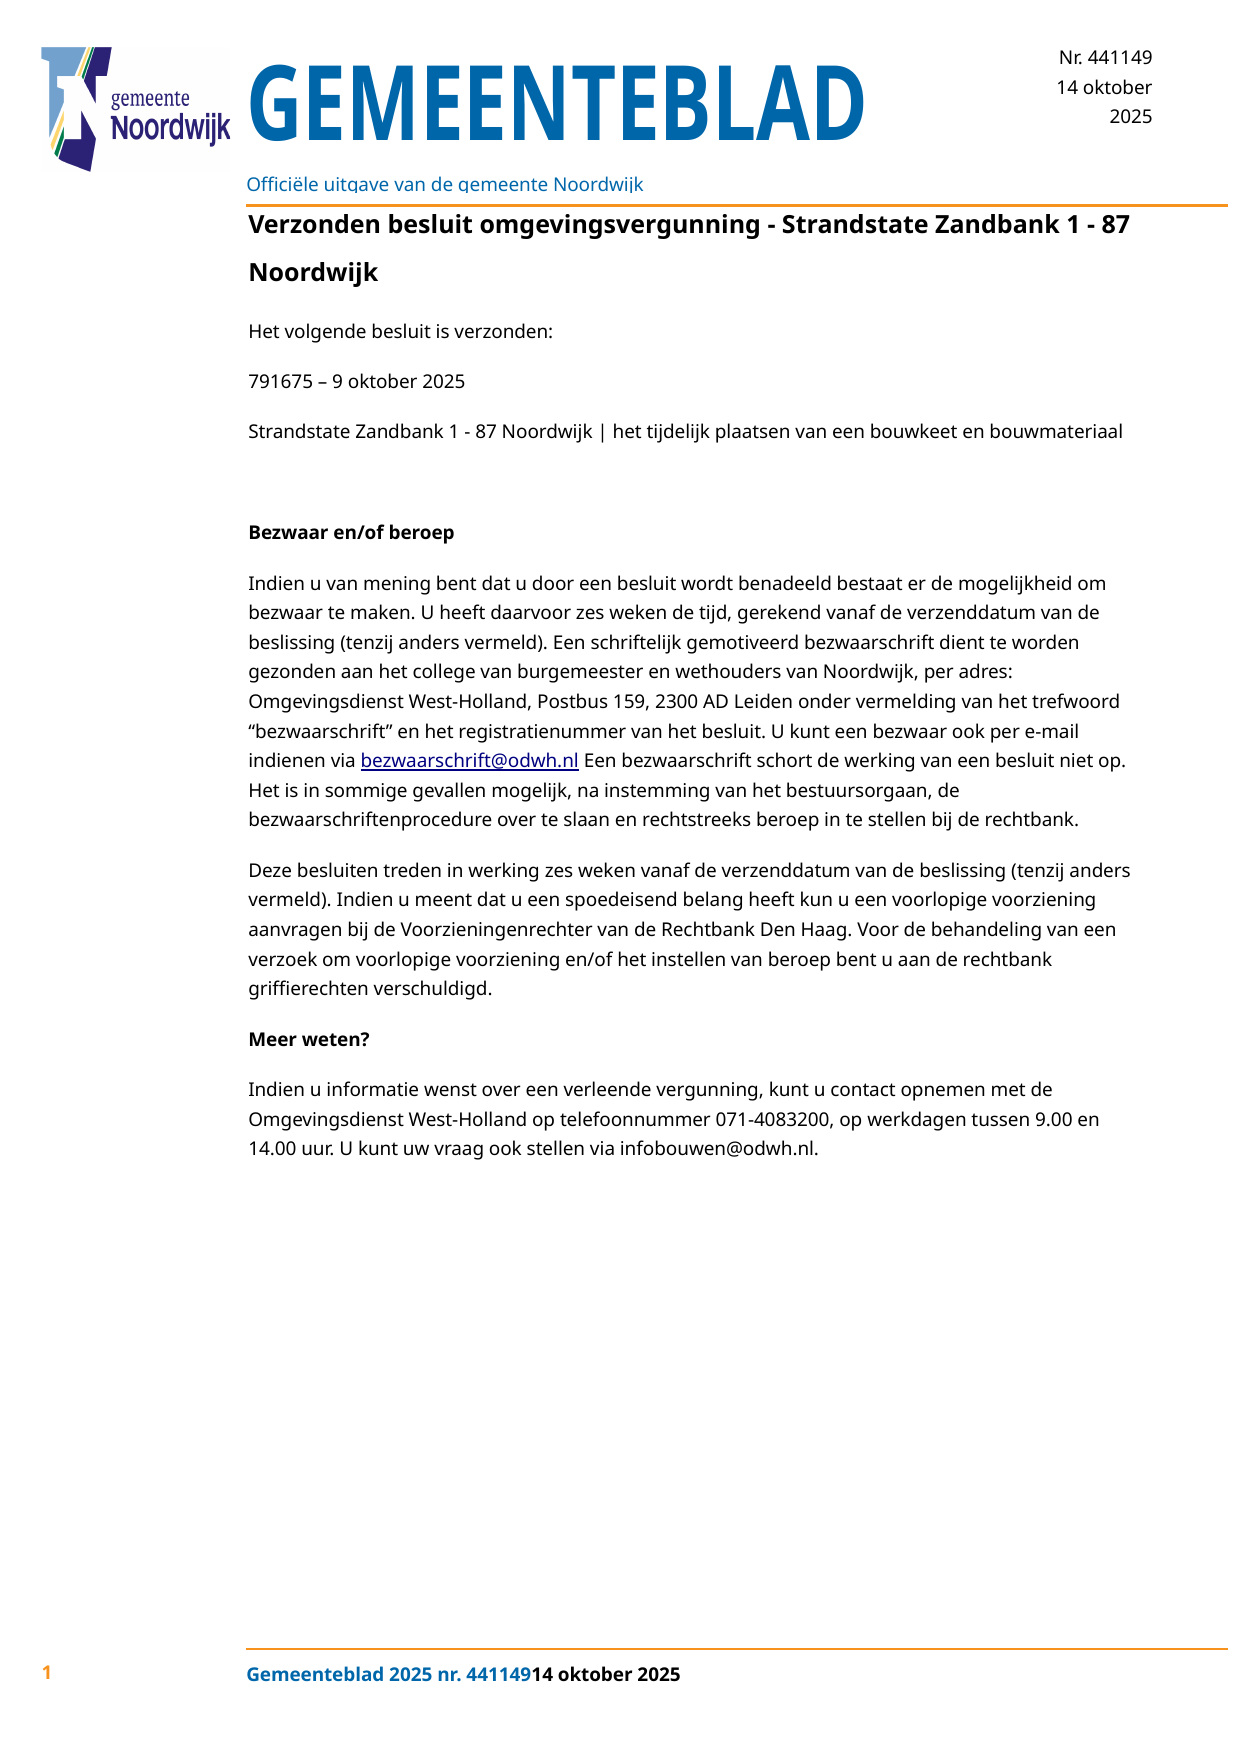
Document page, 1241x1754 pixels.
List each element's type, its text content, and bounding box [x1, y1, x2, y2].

text 791675 – 9 oktober 2025 [248, 368, 1152, 394]
text Indien u informatie wenst over een verleende vergunning, kunt u contact opnemen met de Omgevingsdienst West-Holland op telefoonnummer 071-4083200, op werkdagen tussen 9.00 en 14.00 uur. U kunt uw vraag ook stellen via infobouwen@odwh.nl. [248, 1076, 1152, 1161]
text Indien u van mening bent dat u door een besluit wordt benadeeld bestaat er de mogelijkheid om bezwaar te maken. U heeft daarvoor zes weken de tijd, gerekend vanaf de verzenddatum van de beslissing (tenzij anders vermeld). Een schriftelijk gemotiveerd bezwaarschrift dient te worden gezonden aan het college van burgemeester en wethouders van Noordwijk, per adres: Omgevingsdienst West-Holland, Postbus 159, 2300 AD Leiden onder vermelding van het trefwoord “bezwaarschrift” en het registratienummer van het besluit. U kunt een bezwaar ook per e-mail indienen via bezwaarschrift@odwh.nl Een bezwaarschrift schort de werking van een besluit niet op. Het is in sommige gevallen mogelijk, na instemming van het bestuursorgaan, de bezwaarschriftenprocedure over te slaan en rechtstreeks beroep in te stellen bij de rechtbank. [248, 570, 1152, 832]
picture [41, 47, 231, 172]
text Verzonden besluit omgevingsvergunning - Strandstate Zandbank 1 - 87 Noordwijk [248, 207, 1152, 288]
text Het volgende besluit is verzonden: [248, 318, 1152, 344]
text Meer weten? [248, 1026, 1152, 1052]
text Deze besluiten treden in werking zes weken vanaf de verzenddatum van de beslissing (tenzij anders vermeld). Indien u meent dat u een spoedeisend belang heeft kun u een voorlopige voorziening aanvragen bij de Voorzieningenrechter van de Rechtbank Den Haag. Voor de behandeling van een verzoek om voorlopige voorziening en/of het instellen van beroep bent u aan de rechtbank griffierechten verschuldigd. [248, 857, 1152, 1001]
text Bezwaar en/of beroep [248, 519, 1152, 545]
text Strandstate Zandbank 1 - 87 Noordwijk | het tijdelijk plaatsen van een bouwkeet en bouwmateriaal [248, 419, 1152, 444]
